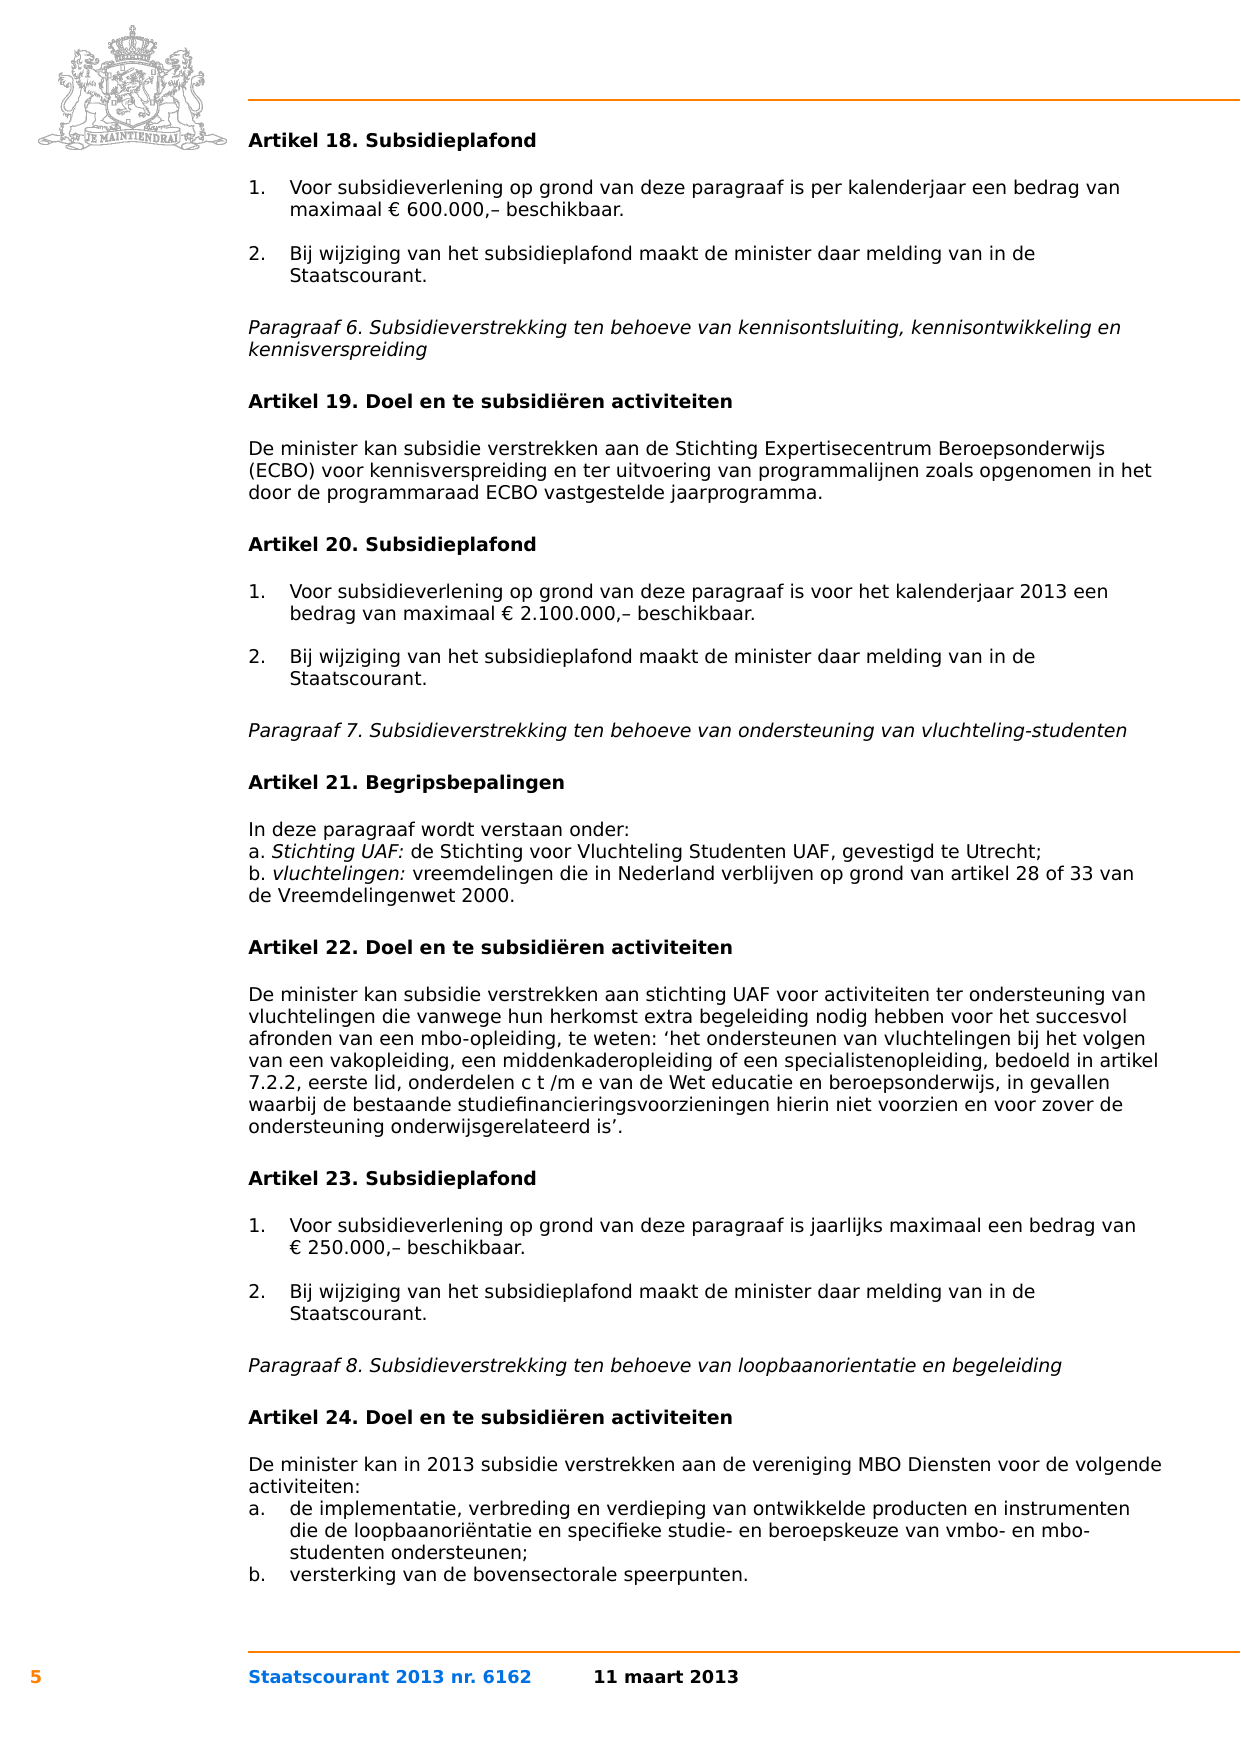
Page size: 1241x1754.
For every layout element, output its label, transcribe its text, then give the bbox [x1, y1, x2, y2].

text De minister kan subsidie verstrekken aan stichting UAF voor activiteiten ter ondersteuning van vluchtelingen die vanwege hun herkomst extra begeleiding nodig hebben voor het succesvol afronden van een mbo-opleiding, te weten: ‘het ondersteunen van vluchtelingen bij het volgen van een vakopleiding, een middenkaderopleiding of een specialistenopleiding, bedoeld in artikel 7.2.2, eerste lid, onderdelen c t /m e van de Wet educatie en beroepsonderwijs, in gevallen waarbij de bestaande studiefinancieringsvoorzieningen hierin niet voorzien en voor zover de ondersteuning onderwijsgerelateerd is’. [248, 984, 1163, 1138]
subtitle Artikel 18. Subsidieplafond [248, 130, 1163, 152]
text 1. Voor subsidieverlening op grond van deze paragraaf is per kalenderjaar een bedrag van maximaal € 600.000,– beschikbaar. [248, 177, 1163, 221]
text 2. Bij wijziging van het subsidieplafond maakt de minister daar melding van in de Staatscourant. [248, 243, 1163, 287]
subtitle Artikel 23. Subsidieplafond [248, 1168, 1163, 1190]
text 1. Voor subsidieverlening op grond van deze paragraaf is jaarlijks maximaal een bedrag van € 250.000,– beschikbaar. [248, 1215, 1163, 1259]
text De minister kan in 2013 subsidie verstrekken aan de vereniging MBO Diensten voor de volgende activiteiten: [248, 1454, 1163, 1498]
picture [38, 25, 227, 150]
subtitle Artikel 22. Doel en te subsidiëren activiteiten [248, 937, 1163, 959]
text a. Stichting UAF: de Stichting voor Vluchteling Studenten UAF, gevestigd te Utrecht; [248, 841, 1163, 863]
subtitle Artikel 24. Doel en te subsidiëren activiteiten [248, 1407, 1163, 1429]
subtitle Artikel 21. Begripsbepalingen [248, 772, 1163, 794]
text a. de implementatie, verbreding en verdieping van ontwikkelde producten en instrumenten die de loopbaanoriëntatie en specifieke studie- en beroepskeuze van vmbo- en mbo-studenten ondersteunen; [248, 1498, 1163, 1564]
subtitle Paragraaf 7. Subsidieverstrekking ten behoeve van ondersteuning van vluchteling-studenten [248, 720, 1163, 742]
subtitle Paragraaf 8. Subsidieverstrekking ten behoeve van loopbaanorientatie en begeleiding [248, 1355, 1163, 1377]
text 1. Voor subsidieverlening op grond van deze paragraaf is voor het kalenderjaar 2013 een bedrag van maximaal € 2.100.000,– beschikbaar. [248, 581, 1163, 624]
text In deze paragraaf wordt verstaan onder: [248, 819, 1163, 841]
subtitle Artikel 20. Subsidieplafond [248, 533, 1163, 556]
text b. vluchtelingen: vreemdelingen die in Nederland verblijven op grond van artikel 28 of 33 van de Vreemdelingenwet 2000. [248, 863, 1163, 907]
subtitle Artikel 19. Doel en te subsidiëren activiteiten [248, 391, 1163, 413]
text b. versterking van de bovensectorale speerpunten. [248, 1564, 1163, 1586]
text 2. Bij wijziging van het subsidieplafond maakt de minister daar melding van in de Staatscourant. [248, 1281, 1163, 1325]
text De minister kan subsidie verstrekken aan de Stichting Expertisecentrum Beroepsonderwijs (ECBO) voor kennisverspreiding en ter uitvoering van programmalijnen zoals opgenomen in het door de programmaraad ECBO vastgestelde jaarprogramma. [248, 438, 1163, 503]
subtitle Paragraaf 6. Subsidieverstrekking ten behoeve van kennisontsluiting, kennisontwikkeling en kennisverspreiding [248, 317, 1163, 361]
text 2. Bij wijziging van het subsidieplafond maakt de minister daar melding van in de Staatscourant. [248, 646, 1163, 690]
